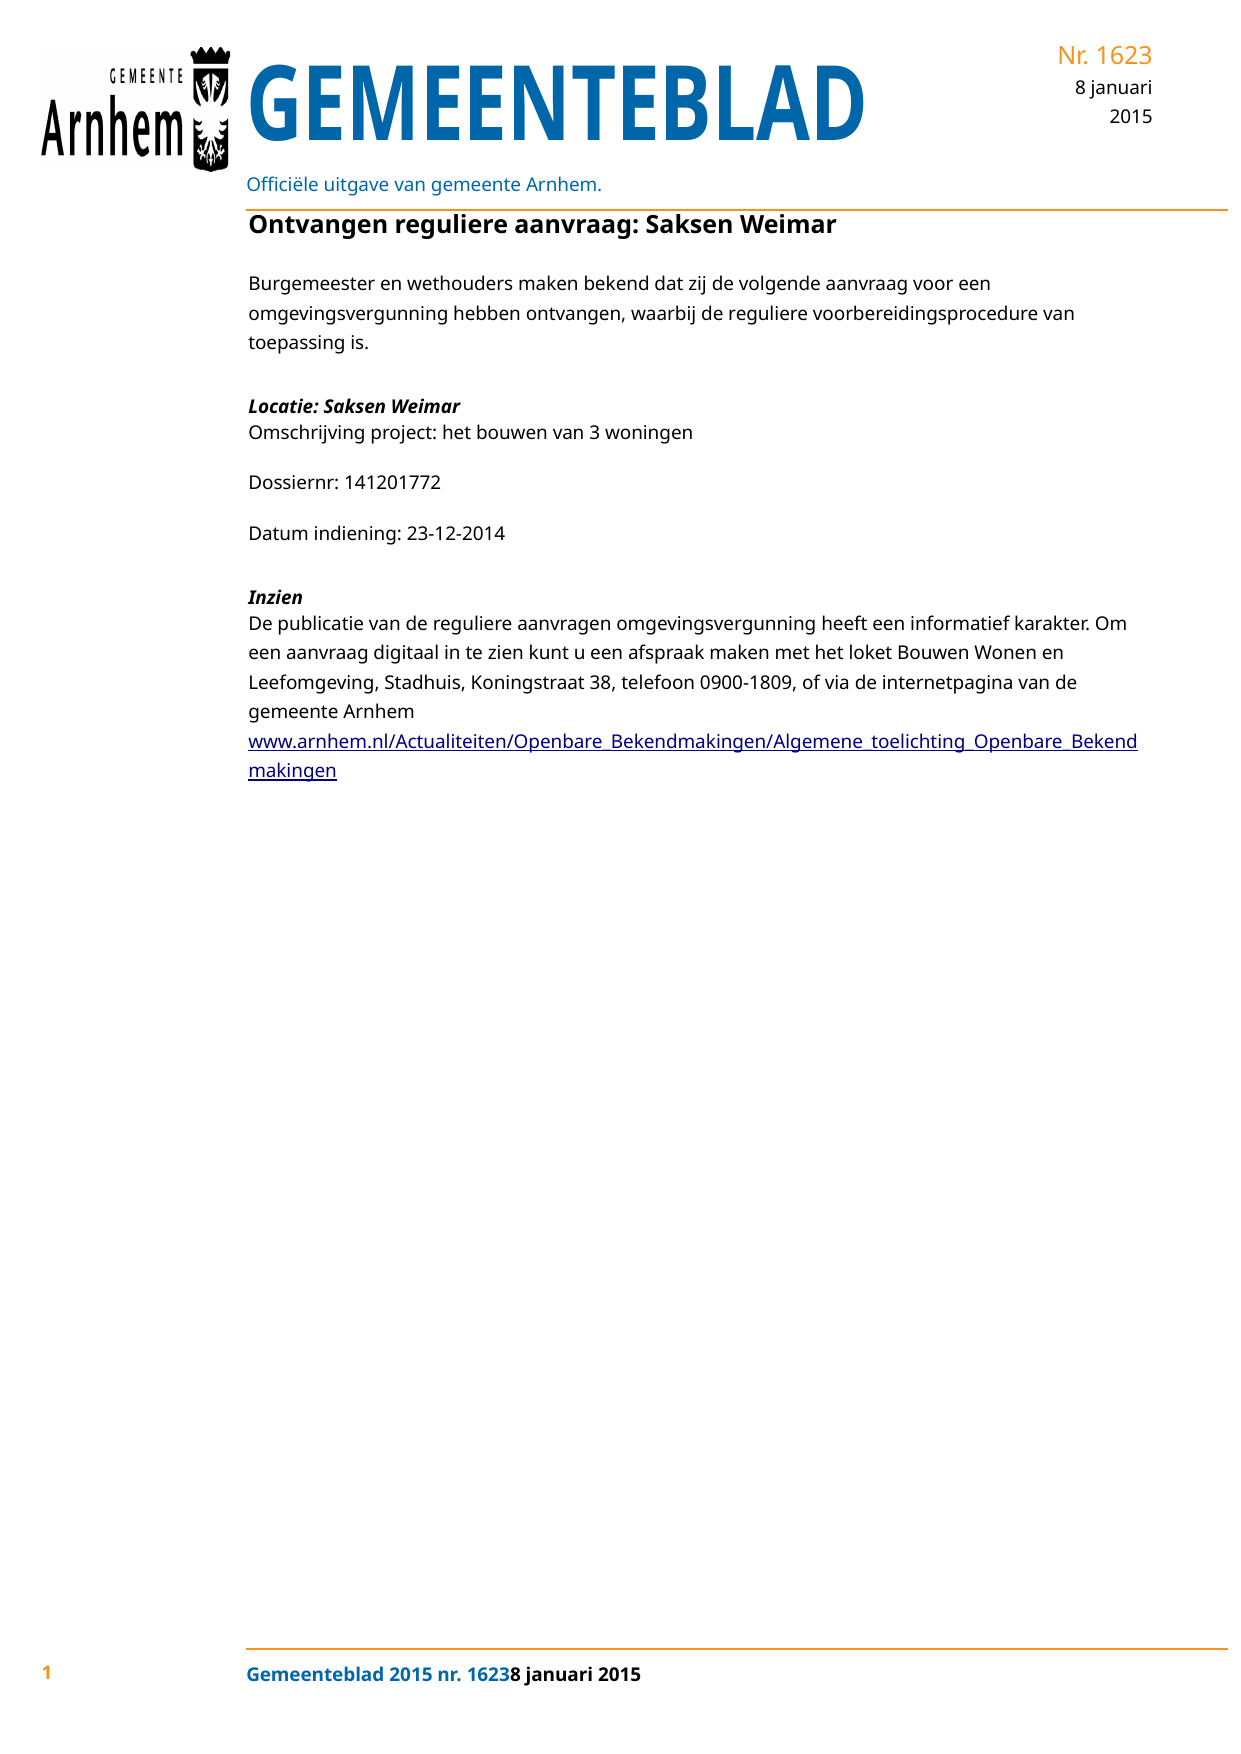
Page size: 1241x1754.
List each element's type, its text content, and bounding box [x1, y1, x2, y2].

text Inzien [248, 584, 1152, 610]
text Locatie: Saksen Weimar [248, 393, 1152, 419]
text Ontvangen reguliere aanvraag: Saksen Weimar [248, 211, 1152, 241]
text Datum indiening: 23-12-2014 [248, 520, 1152, 546]
text De publicatie van de reguliere aanvragen omgevingsvergunning heeft een informatief karakter. Om een aanvraag digitaal in te zien kunt u een afspraak maken met het loket Bouwen Wonen en Leefomgeving, Stadhuis, Koningstraat 38, telefoon 0900-1809, of via de internetpagina van de gemeente Arnhem www.arnhem.nl/Actualiteiten/Openbare_Bekendmakingen/Algemene_toelichting_Openbare_Bekendmakingen [248, 610, 1152, 783]
text Dossiernr: 141201772 [248, 469, 1152, 495]
text Burgemeester en wethouders maken bekend dat zij de volgende aanvraag voor een omgevingsvergunning hebben ontvangen, waarbij de reguliere voorbereidingsprocedure van toepassing is. [248, 270, 1152, 355]
text Omschrijving project: het bouwen van 3 woningen [248, 419, 1152, 445]
picture [41, 47, 231, 172]
